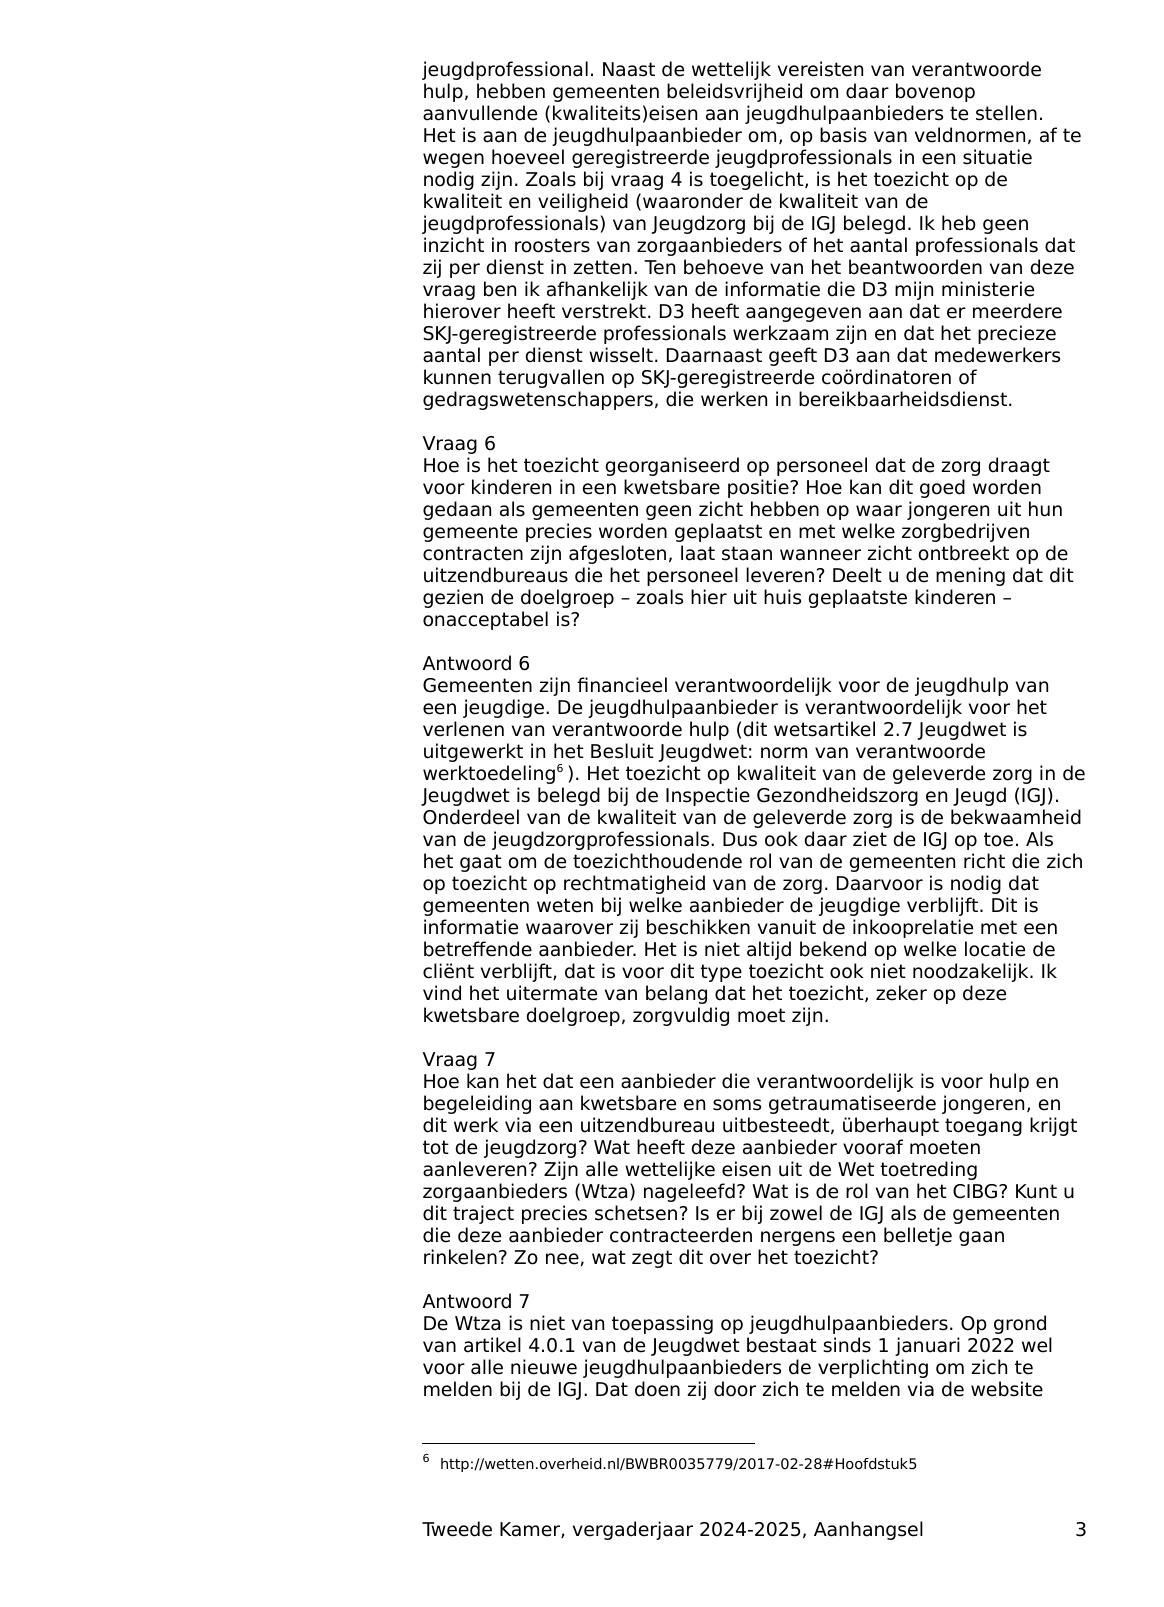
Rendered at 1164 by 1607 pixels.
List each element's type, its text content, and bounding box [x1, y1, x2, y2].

text Vraag 6 [422, 433, 1087, 455]
text Antwoord 6 [422, 653, 1087, 675]
text Antwoord 7 [422, 1291, 1087, 1313]
text Gemeenten zijn financieel verantwoordelijk voor de jeugdhulp van een jeugdige. De jeugdhulpaanbieder is verantwoordelijk voor het verlenen van verantwoorde hulp (dit wetsartikel 2.7 Jeugdwet is uitgewerkt in het Besluit Jeugdwet: norm van verantwoorde werktoedeling). Het toezicht op kwaliteit van de geleverde zorg in de Jeugdwet is belegd bij de Inspectie Gezondheidszorg en Jeugd (IGJ). Onderdeel van de kwaliteit van de geleverde zorg is de bekwaamheid van de jeugdzorgprofessionals. Dus ook daar ziet de IGJ op toe. Als het gaat om de toezichthoudende rol van de gemeenten richt die zich op toezicht op rechtmatigheid van de zorg. Daarvoor is nodig dat gemeenten weten bij welke aanbieder de jeugdige verblijft. Dit is informatie waarover zij beschikken vanuit de inkooprelatie met een betreffende aanbieder. Het is niet altijd bekend op welke locatie de cliënt verblijft, dat is voor dit type toezicht ook niet noodzakelijk. Ik vind het uitermate van belang dat het toezicht, zeker op deze kwetsbare doelgroep, zorgvuldig moet zijn. [422, 675, 1087, 1027]
text jeugdprofessional. Naast de wettelijk vereisten van verantwoorde hulp, hebben gemeenten beleidsvrijheid om daar bovenop aanvullende (kwaliteits)eisen aan jeugdhulpaanbieders te stellen. [422, 59, 1087, 125]
text Hoe is het toezicht georganiseerd op personeel dat de zorg draagt voor kinderen in een kwetsbare positie? Hoe kan dit goed worden gedaan als gemeenten geen zicht hebben op waar jongeren uit hun gemeente precies worden geplaatst en met welke zorgbedrijven contracten zijn afgesloten, laat staan wanneer zicht ontbreekt op de uitzendbureaus die het personeel leveren? Deelt u de mening dat dit gezien de doelgroep – zoals hier uit huis geplaatste kinderen – onacceptabel is? [422, 455, 1087, 631]
text Het is aan de jeugdhulpaanbieder om, op basis van veldnormen, af te wegen hoeveel geregistreerde jeugdprofessionals in een situatie nodig zijn. Zoals bij vraag 4 is toegelicht, is het toezicht op de kwaliteit en veiligheid (waaronder de kwaliteit van de jeugdprofessionals) van Jeugdzorg bij de IGJ belegd. Ik heb geen inzicht in roosters van zorgaanbieders of het aantal professionals dat zij per dienst in zetten. Ten behoeve van het beantwoorden van deze vraag ben ik afhankelijk van de informatie die D3 mijn ministerie hierover heeft verstrekt. D3 heeft aangegeven aan dat er meerdere SKJ-geregistreerde professionals werkzaam zijn en dat het precieze aantal per dienst wisselt. Daarnaast geeft D3 aan dat medewerkers kunnen terugvallen op SKJ-geregistreerde coördinatoren of gedragswetenschappers, die werken in bereikbaarheidsdienst. [422, 125, 1087, 411]
text Vraag 7 [422, 1049, 1087, 1071]
text Hoe kan het dat een aanbieder die verantwoordelijk is voor hulp en begeleiding aan kwetsbare en soms getraumatiseerde jongeren, en dit werk via een uitzendbureau uitbesteedt, überhaupt toegang krijgt tot de jeugdzorg? Wat heeft deze aanbieder vooraf moeten aanleveren? Zijn alle wettelijke eisen uit de Wet toetreding zorgaanbieders (Wtza) nageleefd? Wat is de rol van het CIBG? Kunt u dit traject precies schetsen? Is er bij zowel de IGJ als de gemeenten die deze aanbieder contracteerden nergens een belletje gaan rinkelen? Zo nee, wat zegt dit over het toezicht? [422, 1071, 1087, 1268]
text http://wetten.overheid.nl/BWBR0035779/2017-02-28#Hoofdstuk5 [422, 1452, 1087, 1474]
text De Wtza is niet van toepassing op jeugdhulpaanbieders. Op grond van artikel 4.0.1 van de Jeugdwet bestaat sinds 1 januari 2022 wel voor alle nieuwe jeugdhulpaanbieders de verplichting om zich te melden bij de IGJ. Dat doen zij door zich te melden via de website [422, 1313, 1087, 1401]
